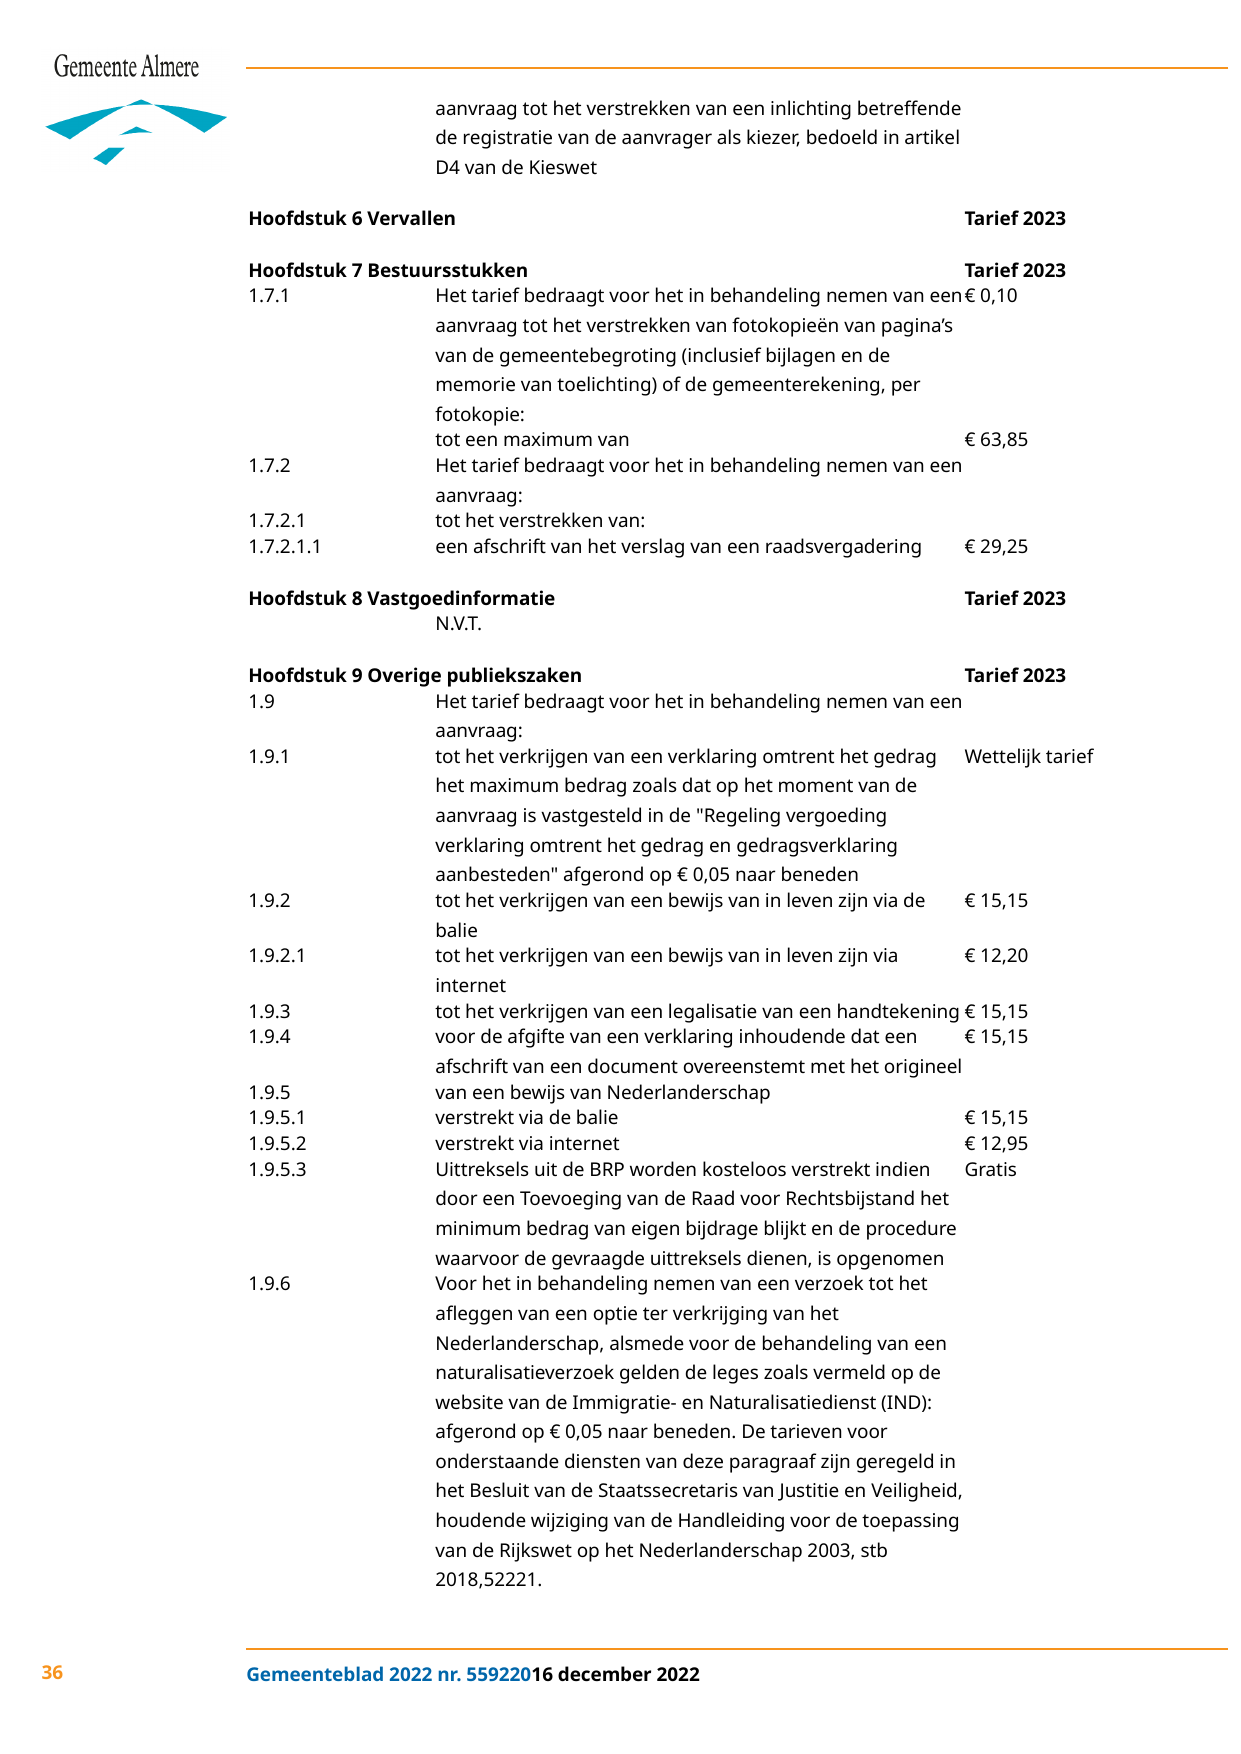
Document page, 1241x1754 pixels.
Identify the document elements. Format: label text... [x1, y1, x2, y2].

table_cell [435, 231, 964, 257]
table_cell [964, 180, 1152, 205]
table_cell Hoofdstuk 9 Overige publiekszaken [248, 662, 964, 688]
table_cell Tarief 2023 [964, 585, 1152, 611]
table_cell 1.9.2.1 [248, 943, 435, 998]
table_cell tot het verkrijgen van een verklaring omtrent het gedrag het maximum bedrag zoals dat op het moment van de aanvraag is vastgesteld in de "Regeling vergoeding verklaring omtrent het gedrag en gedragsverklaring aanbesteden" afgerond op € 0,05 naar beneden [435, 743, 964, 887]
table_cell [248, 559, 435, 585]
table_cell [964, 688, 1152, 743]
table_cell 1.9.5 [248, 1079, 435, 1104]
table_cell Gratis [964, 1156, 1152, 1271]
table_cell 1.9.2 [248, 887, 435, 942]
picture [41, 47, 231, 172]
table_cell tot het verkrijgen van een legalisatie van een handtekening [435, 998, 964, 1023]
table_cell een afschrift van het verslag van een raadsvergadering [435, 534, 964, 559]
table_cell 1.7.2 [248, 453, 435, 508]
table_cell [964, 453, 1152, 508]
table_cell € 0,10 [964, 283, 1152, 427]
table_cell Hoofdstuk 7 Bestuursstukken [248, 257, 964, 283]
table_cell tot het verkrijgen van een bewijs van in leven zijn via de balie [435, 887, 964, 942]
table_cell 1.7.2.1 [248, 508, 435, 533]
table_cell 1.9.5.3 [248, 1156, 435, 1271]
table_cell € 63,85 [964, 427, 1152, 452]
table_cell [964, 611, 1152, 636]
table_cell tot een maximum van [435, 427, 964, 452]
table_cell € 15,15 [964, 1105, 1152, 1130]
table_cell [248, 231, 435, 257]
table_cell [964, 95, 1152, 180]
table_cell Het tarief bedraagt voor het in behandeling nemen van een aanvraag: [435, 453, 964, 508]
table_cell 1.9 [248, 688, 435, 743]
table_cell € 15,15 [964, 998, 1152, 1023]
table_cell verstrekt via de balie [435, 1105, 964, 1130]
table_cell € 15,15 [964, 1024, 1152, 1079]
table_cell [248, 95, 435, 180]
table_cell € 12,95 [964, 1130, 1152, 1156]
table_cell € 29,25 [964, 534, 1152, 559]
table_cell 1.9.1 [248, 743, 435, 887]
table_cell [435, 559, 964, 585]
table_cell 1.9.5.2 [248, 1130, 435, 1156]
table_cell [964, 636, 1152, 662]
table_cell Tarief 2023 [964, 662, 1152, 688]
table_cell [435, 636, 964, 662]
table_cell [964, 559, 1152, 585]
table_cell Het tarief bedraagt voor het in behandeling nemen van een aanvraag tot het verstrekken van fotokopieën van pagina’s van de gemeentebegroting (inclusief bijlagen en de memorie van toelichting) of de gemeenterekening, per fotokopie: [435, 283, 964, 427]
table_cell Wettelijk tarief [964, 743, 1152, 887]
table_cell [248, 611, 435, 636]
table_cell Uittreksels uit de BRP worden kosteloos verstrekt indien door een Toevoeging van de Raad voor Rechtsbijstand het minimum bedrag van eigen bijdrage blijkt en de procedure waarvoor de gevraagde uittreksels dienen, is opgenomen [435, 1156, 964, 1271]
table_cell Hoofdstuk 6 Vervallen [248, 205, 964, 231]
table_cell Voor het in behandeling nemen van een verzoek tot het afleggen van een optie ter verkrijging van het Nederlanderschap, alsmede voor de behandeling van een naturalisatieverzoek gelden de leges zoals vermeld op de website van de Immigratie- en Naturalisatiedienst (IND): afgerond op € 0,05 naar beneden. De tarieven voor onderstaande diensten van deze paragraaf zijn geregeld in het Besluit van de Staatssecretaris van Justitie en Veiligheid, houdende wijziging van de Handleiding voor de toepassing van de Rijkswet op het Nederlanderschap 2003, stb 2018,52221. [435, 1271, 964, 1592]
table_cell tot het verkrijgen van een bewijs van in leven zijn via internet [435, 943, 964, 998]
table_cell Tarief 2023 [964, 257, 1152, 283]
table_cell Hoofdstuk 8 Vastgoedinformatie [248, 585, 964, 611]
table_cell van een bewijs van Nederlanderschap [435, 1079, 964, 1104]
table_cell tot het verstrekken van: [435, 508, 964, 533]
table_cell [964, 508, 1152, 533]
table_cell [964, 231, 1152, 257]
table_cell [435, 180, 964, 205]
table_cell 1.9.5.1 [248, 1105, 435, 1130]
table_cell [248, 180, 435, 205]
table_cell € 15,15 [964, 887, 1152, 942]
table_cell 1.7.2.1.1 [248, 534, 435, 559]
table_cell 1.9.6 [248, 1271, 435, 1592]
table_cell [964, 1079, 1152, 1104]
table_cell Tarief 2023 [964, 205, 1152, 231]
table_cell N.V.T. [435, 611, 964, 636]
table_cell 1.9.3 [248, 998, 435, 1023]
table_cell [248, 636, 435, 662]
table_cell verstrekt via internet [435, 1130, 964, 1156]
table_cell [248, 427, 435, 452]
table_cell 1.7.1 [248, 283, 435, 427]
table_cell voor de afgifte van een verklaring inhoudende dat een afschrift van een document overeenstemt met het origineel [435, 1024, 964, 1079]
table_cell [964, 1271, 1152, 1592]
table_cell € 12,20 [964, 943, 1152, 998]
table_cell 1.9.4 [248, 1024, 435, 1079]
table_cell Het tarief bedraagt voor het in behandeling nemen van een aanvraag: [435, 688, 964, 743]
table_cell aanvraag tot het verstrekken van een inlichting betreffende de registratie van de aanvrager als kiezer, bedoeld in artikel D4 van de Kieswet [435, 95, 964, 180]
